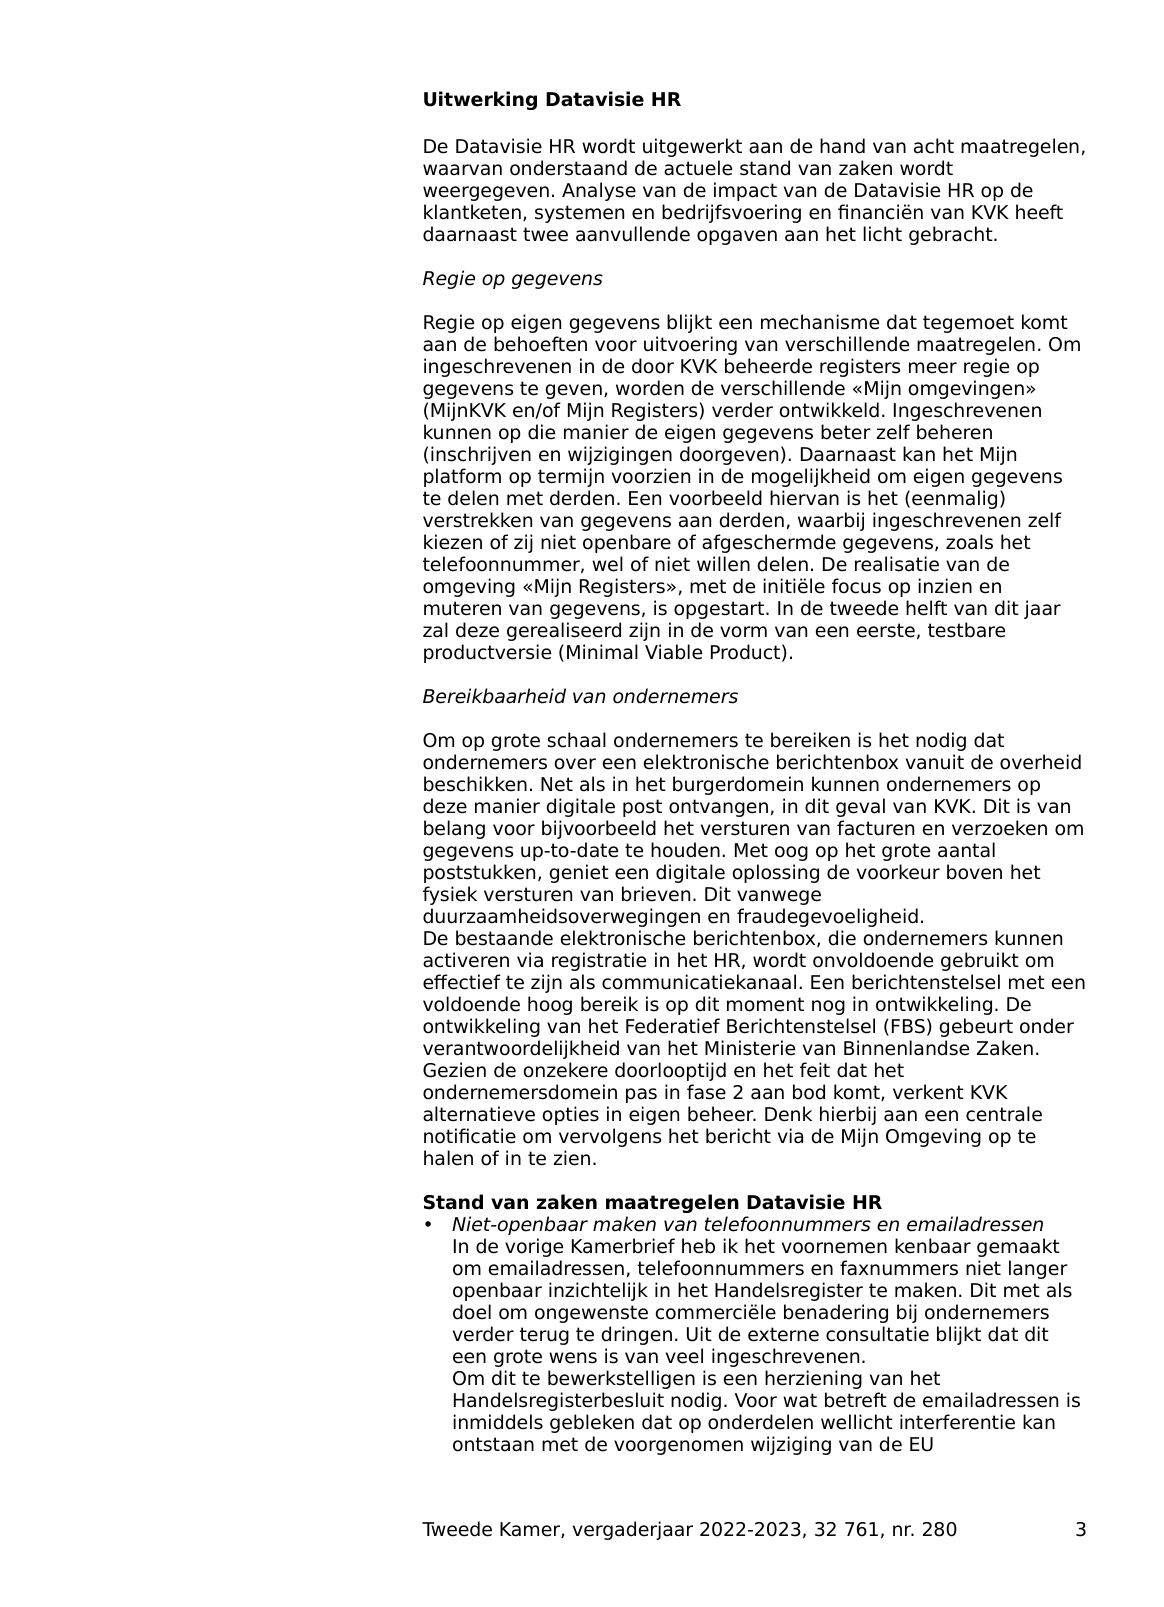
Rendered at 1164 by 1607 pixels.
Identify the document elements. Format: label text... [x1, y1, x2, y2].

text In de vorige Kamerbrief heb ik het voornemen kenbaar gemaakt om emailadressen, telefoonnummers en faxnummers niet langer openbaar inzichtelijk in het Handelsregister te maken. Dit met als doel om ongewenste commerciële benadering bij ondernemers verder terug te dringen. Uit de externe consultatie blijkt dat dit een grote wens is van veel ingeschrevenen. [452, 1236, 1087, 1368]
text • Niet-openbaar maken van telefoonnummers en emailadressen [422, 1214, 1087, 1236]
text De bestaande elektronische berichtenbox, die ondernemers kunnen activeren via registratie in het HR, wordt onvoldoende gebruikt om effectief te zijn als communicatiekanaal. Een berichtenstelsel met een voldoende hoog bereik is op dit moment nog in ontwikkeling. De ontwikkeling van het Federatief Berichtenstelsel (FBS) gebeurt onder verantwoordelijkheid van het Ministerie van Binnenlandse Zaken. Gezien de onzekere doorlooptijd en het feit dat het ondernemersdomein pas in fase 2 aan bod komt, verkent KVK alternatieve opties in eigen beheer. Denk hierbij aan een centrale notificatie om vervolgens het bericht via de Mijn Omgeving op te halen of in te zien. [422, 928, 1087, 1170]
text Om op grote schaal ondernemers te bereiken is het nodig dat ondernemers over een elektronische berichtenbox vanuit de overheid beschikken. Net als in het burgerdomein kunnen ondernemers op deze manier digitale post ontvangen, in dit geval van KVK. Dit is van belang voor bijvoorbeeld het versturen van facturen en verzoeken om gegevens up-to-date te houden. Met oog op het grote aantal poststukken, geniet een digitale oplossing de voorkeur boven het fysiek versturen van brieven. Dit vanwege duurzaamheidsoverwegingen en fraudegevoeligheid. [422, 730, 1087, 928]
text Regie op eigen gegevens blijkt een mechanisme dat tegemoet komt aan de behoeften voor uitvoering van verschillende maatregelen. Om ingeschrevenen in de door KVK beheerde registers meer regie op gegevens te geven, worden de verschillende «Mijn omgevingen» (MijnKVK en/of Mijn Registers) verder ontwikkeld. Ingeschrevenen kunnen op die manier de eigen gegevens beter zelf beheren (inschrijven en wijzigingen doorgeven). Daarnaast kan het Mijn platform op termijn voorzien in de mogelijkheid om eigen gegevens te delen met derden. Een voorbeeld hiervan is het (eenmalig) verstrekken van gegevens aan derden, waarbij ingeschrevenen zelf kiezen of zij niet openbare of afgeschermde gegevens, zoals het telefoonnummer, wel of niet willen delen. De realisatie van de omgeving «Mijn Registers», met de initiële focus op inzien en muteren van gegevens, is opgestart. In de tweede helft van dit jaar zal deze gerealiseerd zijn in de vorm van een eerste, testbare productversie (Minimal Viable Product). [422, 312, 1087, 664]
subtitle Bereikbaarheid van ondernemers [422, 686, 1087, 708]
text De Datavisie HR wordt uitgewerkt aan de hand van acht maatregelen, waarvan onderstaand de actuele stand van zaken wordt weergegeven. Analyse van de impact van de Datavisie HR op de klantketen, systemen en bedrijfsvoering en financiën van KVK heeft daarnaast twee aanvullende opgaven aan het licht gebracht. [422, 136, 1087, 246]
text Om dit te bewerkstelligen is een herziening van het Handelsregisterbesluit nodig. Voor wat betreft de emailadressen is inmiddels gebleken dat op onderdelen wellicht interferentie kan ontstaan met de voorgenomen wijziging van de EU [452, 1368, 1087, 1456]
subtitle Regie op gegevens [422, 268, 1087, 290]
subtitle Uitwerking Datavisie HR [422, 89, 1087, 111]
subtitle Stand van zaken maatregelen Datavisie HR [422, 1192, 1087, 1214]
